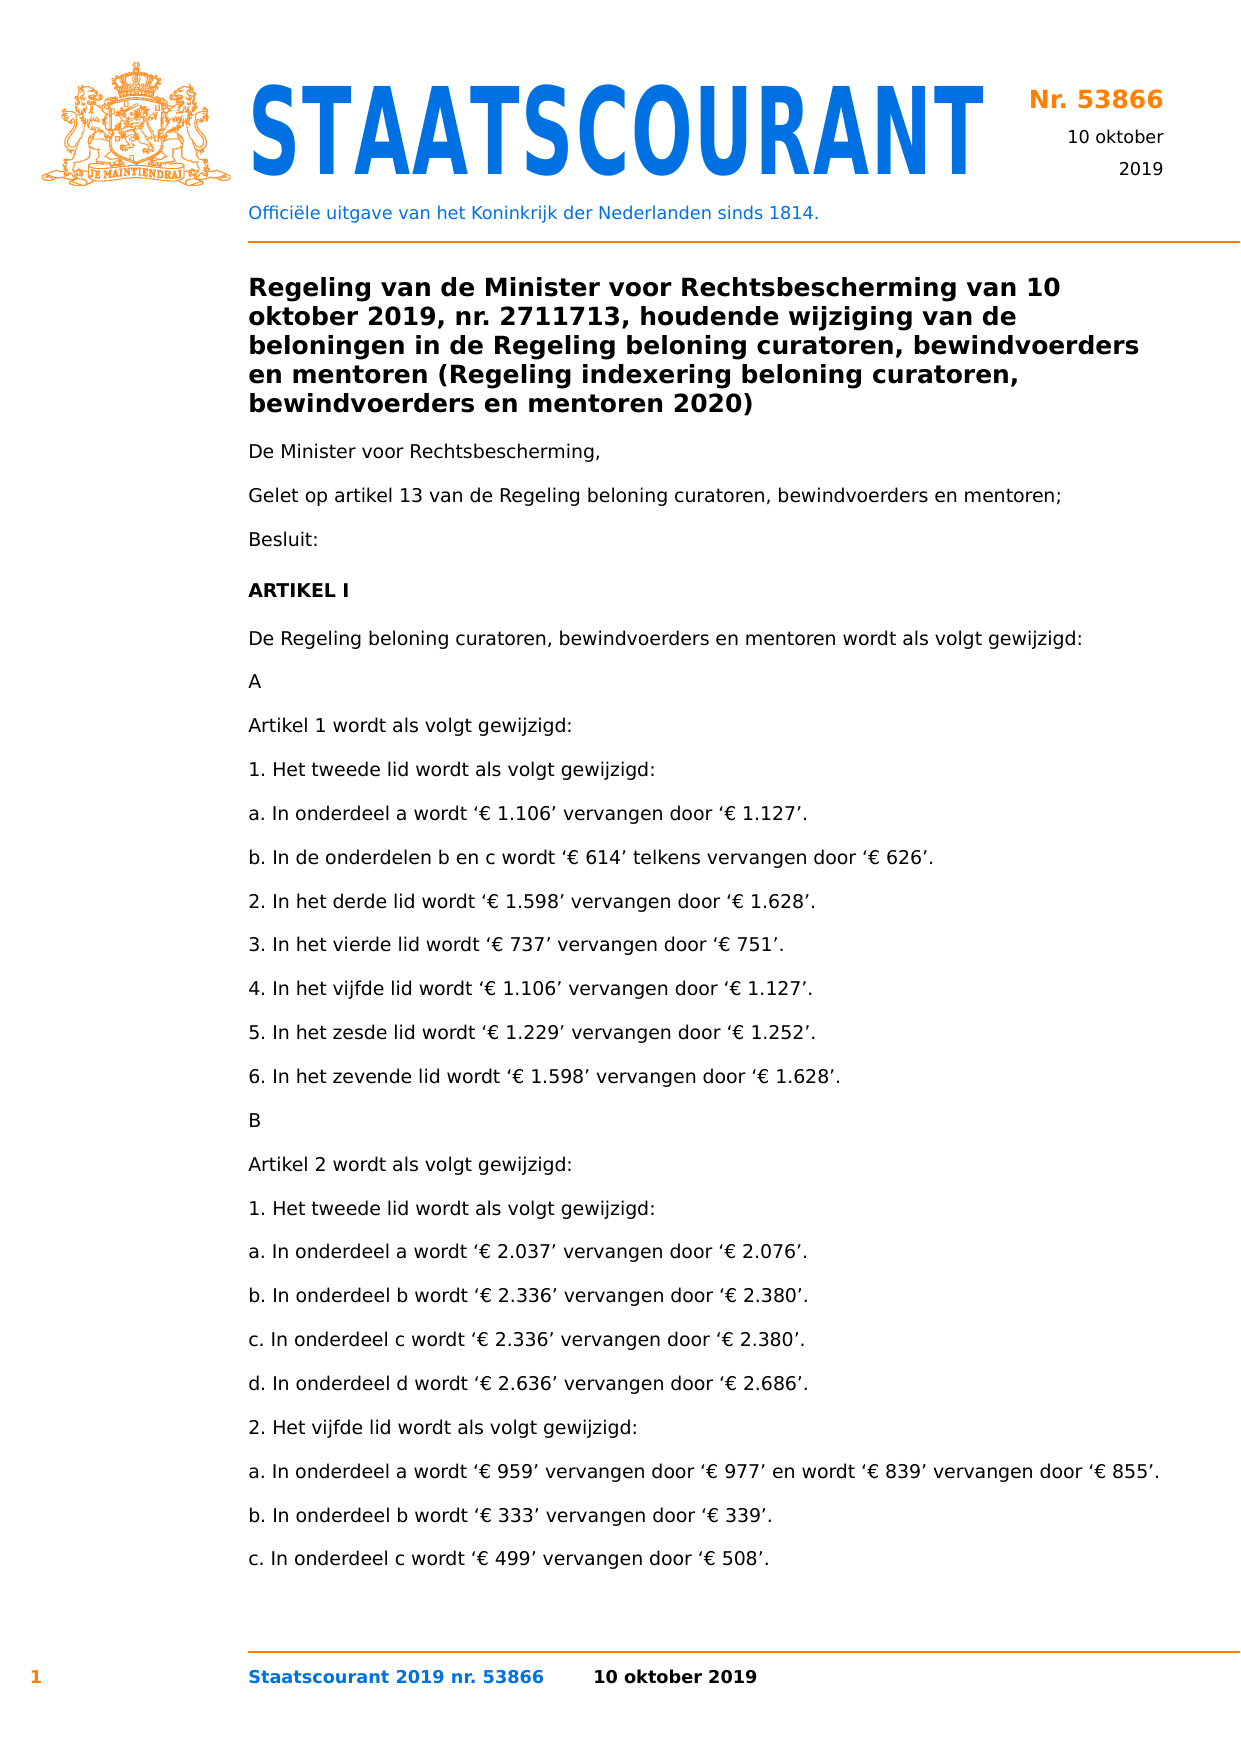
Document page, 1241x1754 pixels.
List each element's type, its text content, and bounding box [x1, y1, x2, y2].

text d. In onderdeel d wordt ‘€ 2.636’ vervangen door ‘€ 2.686’. [248, 1373, 1163, 1395]
table_cell Officiële uitgave van het Koninkrijk der Nederlanden sinds 1814. [248, 203, 1240, 241]
text 4. In het vijfde lid wordt ‘€ 1.106’ vervangen door ‘€ 1.127’. [248, 978, 1163, 1000]
text Gelet op artikel 13 van de Regeling beloning curatoren, bewindvoerders en mentoren; [248, 484, 1163, 507]
text 5. In het zesde lid wordt ‘€ 1.229’ vervangen door ‘€ 1.252’. [248, 1022, 1163, 1044]
text A [248, 671, 1163, 693]
text Besluit: [248, 528, 1163, 550]
subtitle Regeling van de Minister voor Rechtsbescherming van 10 oktober 2019, nr. 2711713, houdende wijziging van de beloningen in de Regeling beloning curatoren, bewindvoerders en mentoren (Regeling indexering beloning curatoren, bewindvoerders en mentoren 2020) [248, 273, 1163, 419]
text 1. Het tweede lid wordt als volgt gewijzigd: [248, 1197, 1163, 1219]
table_cell 2019 [998, 153, 1240, 203]
text c. In onderdeel c wordt ‘€ 499’ vervangen door ‘€ 508’. [248, 1548, 1163, 1570]
text a. In onderdeel a wordt ‘€ 2.037’ vervangen door ‘€ 2.076’. [248, 1241, 1163, 1263]
table_header [25, 62, 248, 241]
text b. In onderdeel b wordt ‘€ 2.336’ vervangen door ‘€ 2.380’. [248, 1285, 1163, 1307]
text 6. In het zevende lid wordt ‘€ 1.598’ vervangen door ‘€ 1.628’. [248, 1066, 1163, 1088]
text 2. In het derde lid wordt ‘€ 1.598’ vervangen door ‘€ 1.628’. [248, 891, 1163, 912]
subtitle ARTIKEL I [248, 580, 1163, 602]
picture [41, 62, 231, 186]
text 2. Het vijfde lid wordt als volgt gewijzigd: [248, 1417, 1163, 1439]
text c. In onderdeel c wordt ‘€ 2.336’ vervangen door ‘€ 2.380’. [248, 1329, 1163, 1351]
text 3. In het vierde lid wordt ‘€ 737’ vervangen door ‘€ 751’. [248, 934, 1163, 956]
table_header STAATSCOURANT [248, 62, 998, 203]
table_cell 10 oktober [998, 121, 1240, 153]
text 1. Het tweede lid wordt als volgt gewijzigd: [248, 759, 1163, 781]
text De Minister voor Rechtsbescherming, [248, 441, 1163, 463]
table_header Nr. 53866 [998, 62, 1240, 121]
text B [248, 1110, 1163, 1132]
text Artikel 2 wordt als volgt gewijzigd: [248, 1154, 1163, 1176]
text Artikel 1 wordt als volgt gewijzigd: [248, 715, 1163, 737]
text b. In de onderdelen b en c wordt ‘€ 614’ telkens vervangen door ‘€ 626’. [248, 847, 1163, 869]
text a. In onderdeel a wordt ‘€ 959’ vervangen door ‘€ 977’ en wordt ‘€ 839’ vervangen door ‘€ 855’. [248, 1461, 1163, 1483]
text a. In onderdeel a wordt ‘€ 1.106’ vervangen door ‘€ 1.127’. [248, 803, 1163, 825]
text De Regeling beloning curatoren, bewindvoerders en mentoren wordt als volgt gewijzigd: [248, 627, 1163, 649]
text b. In onderdeel b wordt ‘€ 333’ vervangen door ‘€ 339’. [248, 1504, 1163, 1526]
